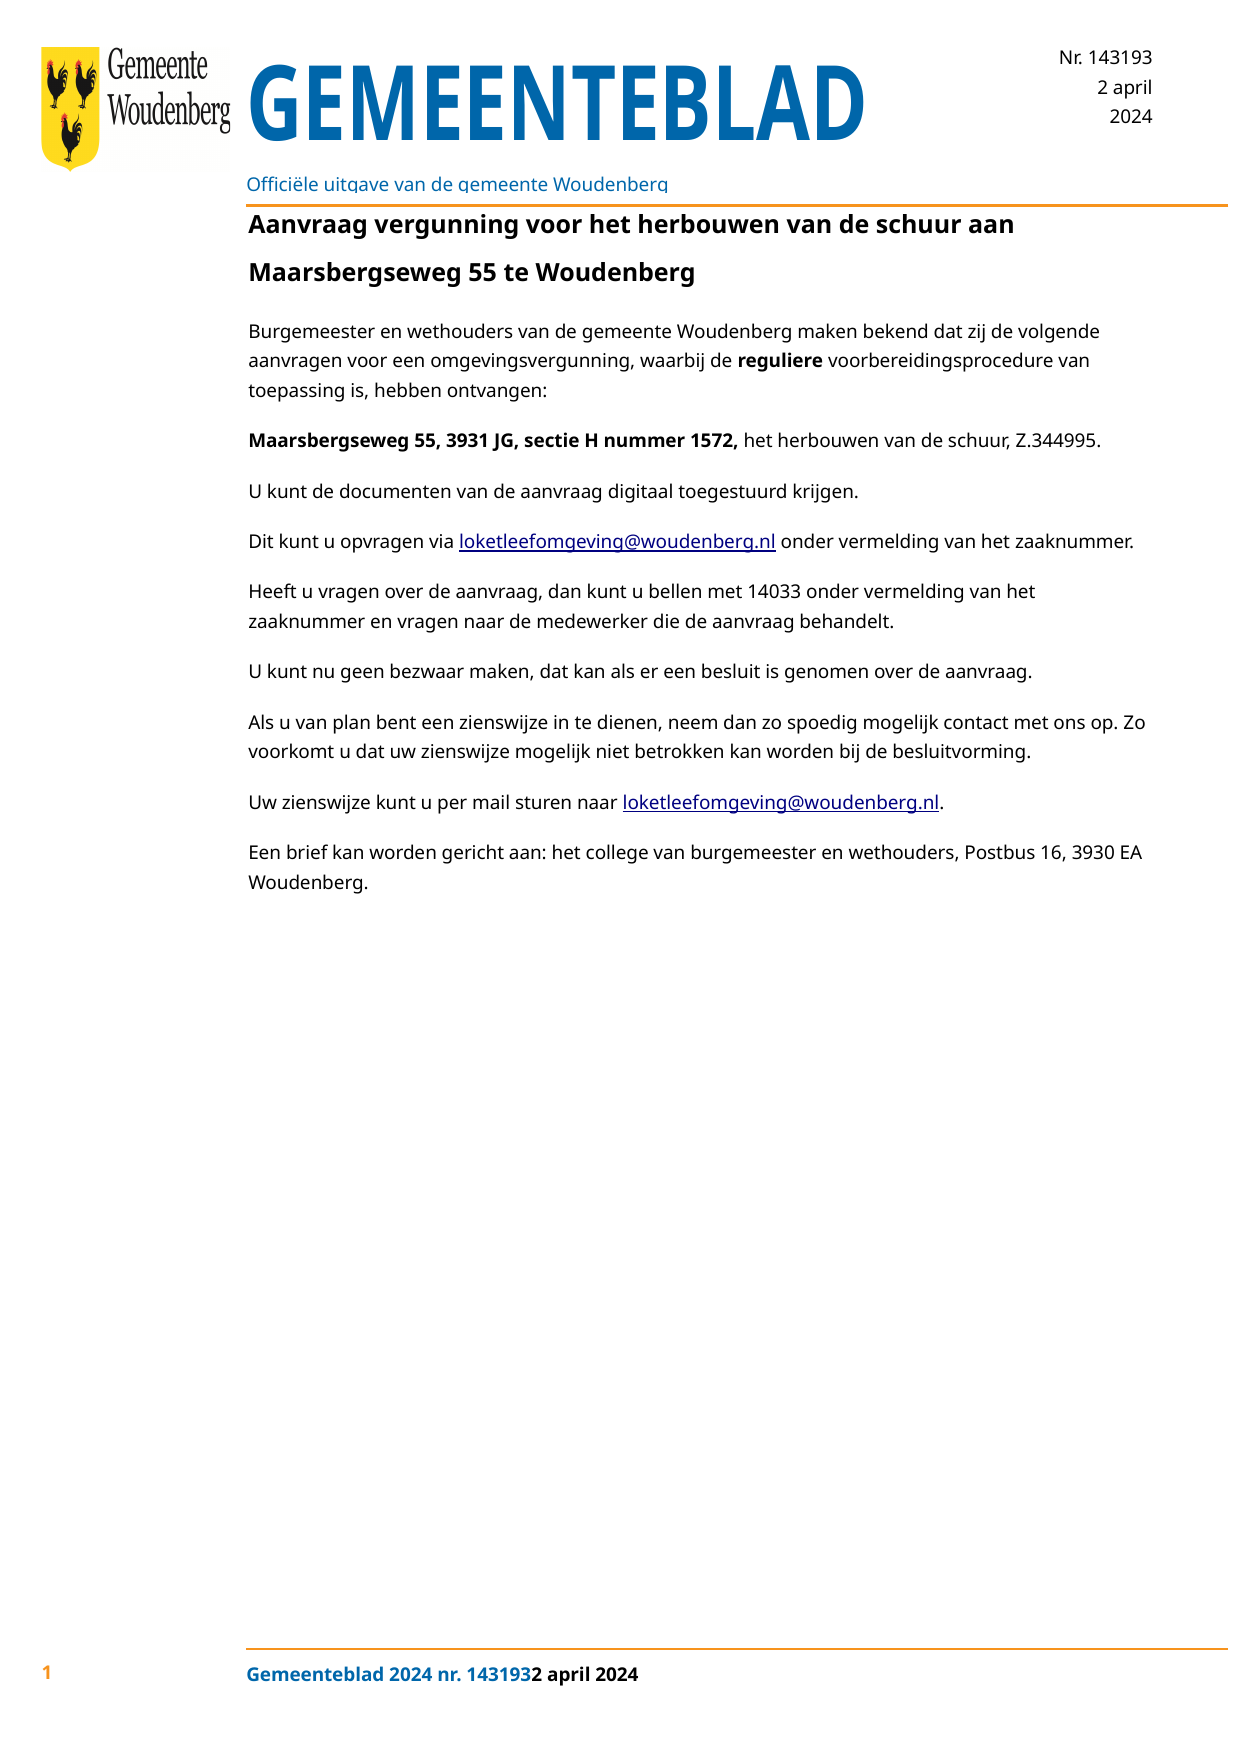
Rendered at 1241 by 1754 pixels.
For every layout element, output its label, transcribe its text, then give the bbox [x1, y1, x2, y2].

text Een brief kan worden gericht aan: het college van burgemeester en wethouders, Postbus 16, 3930 EA Woudenberg. [248, 839, 1152, 895]
text Als u van plan bent een zienswijze in te dienen, neem dan zo spoedig mogelijk contact met ons op. Zo voorkomt u dat uw zienswijze mogelijk niet betrokken kan worden bij de besluitvorming. [248, 709, 1152, 764]
text Maarsbergseweg 55, 3931 JG, sectie H nummer 1572, het herbouwen van de schuur, Z.344995. [248, 427, 1152, 453]
picture [41, 47, 231, 172]
text U kunt de documenten van de aanvraag digitaal toegestuurd krijgen. [248, 478, 1152, 504]
text Uw zienswijze kunt u per mail sturen naar loketleefomgeving@woudenberg.nl. [248, 789, 1152, 815]
text Dit kunt u opvragen via loketleefomgeving@woudenberg.nl onder vermelding van het zaaknummer. [248, 528, 1152, 554]
text Aanvraag vergunning voor het herbouwen van de schuur aan Maarsbergseweg 55 te Woudenberg [248, 207, 1152, 288]
text Burgemeester en wethouders van de gemeente Woudenberg maken bekend dat zij de volgende aanvragen voor een omgevingsvergunning, waarbij de reguliere voorbereidingsprocedure van toepassing is, hebben ontvangen: [248, 318, 1152, 403]
text U kunt nu geen bezwaar maken, dat kan als er een besluit is genomen over de aanvraag. [248, 659, 1152, 684]
text Heeft u vragen over de aanvraag, dan kunt u bellen met 14033 onder vermelding van het zaaknummer en vragen naar de medewerker die de aanvraag behandelt. [248, 579, 1152, 634]
